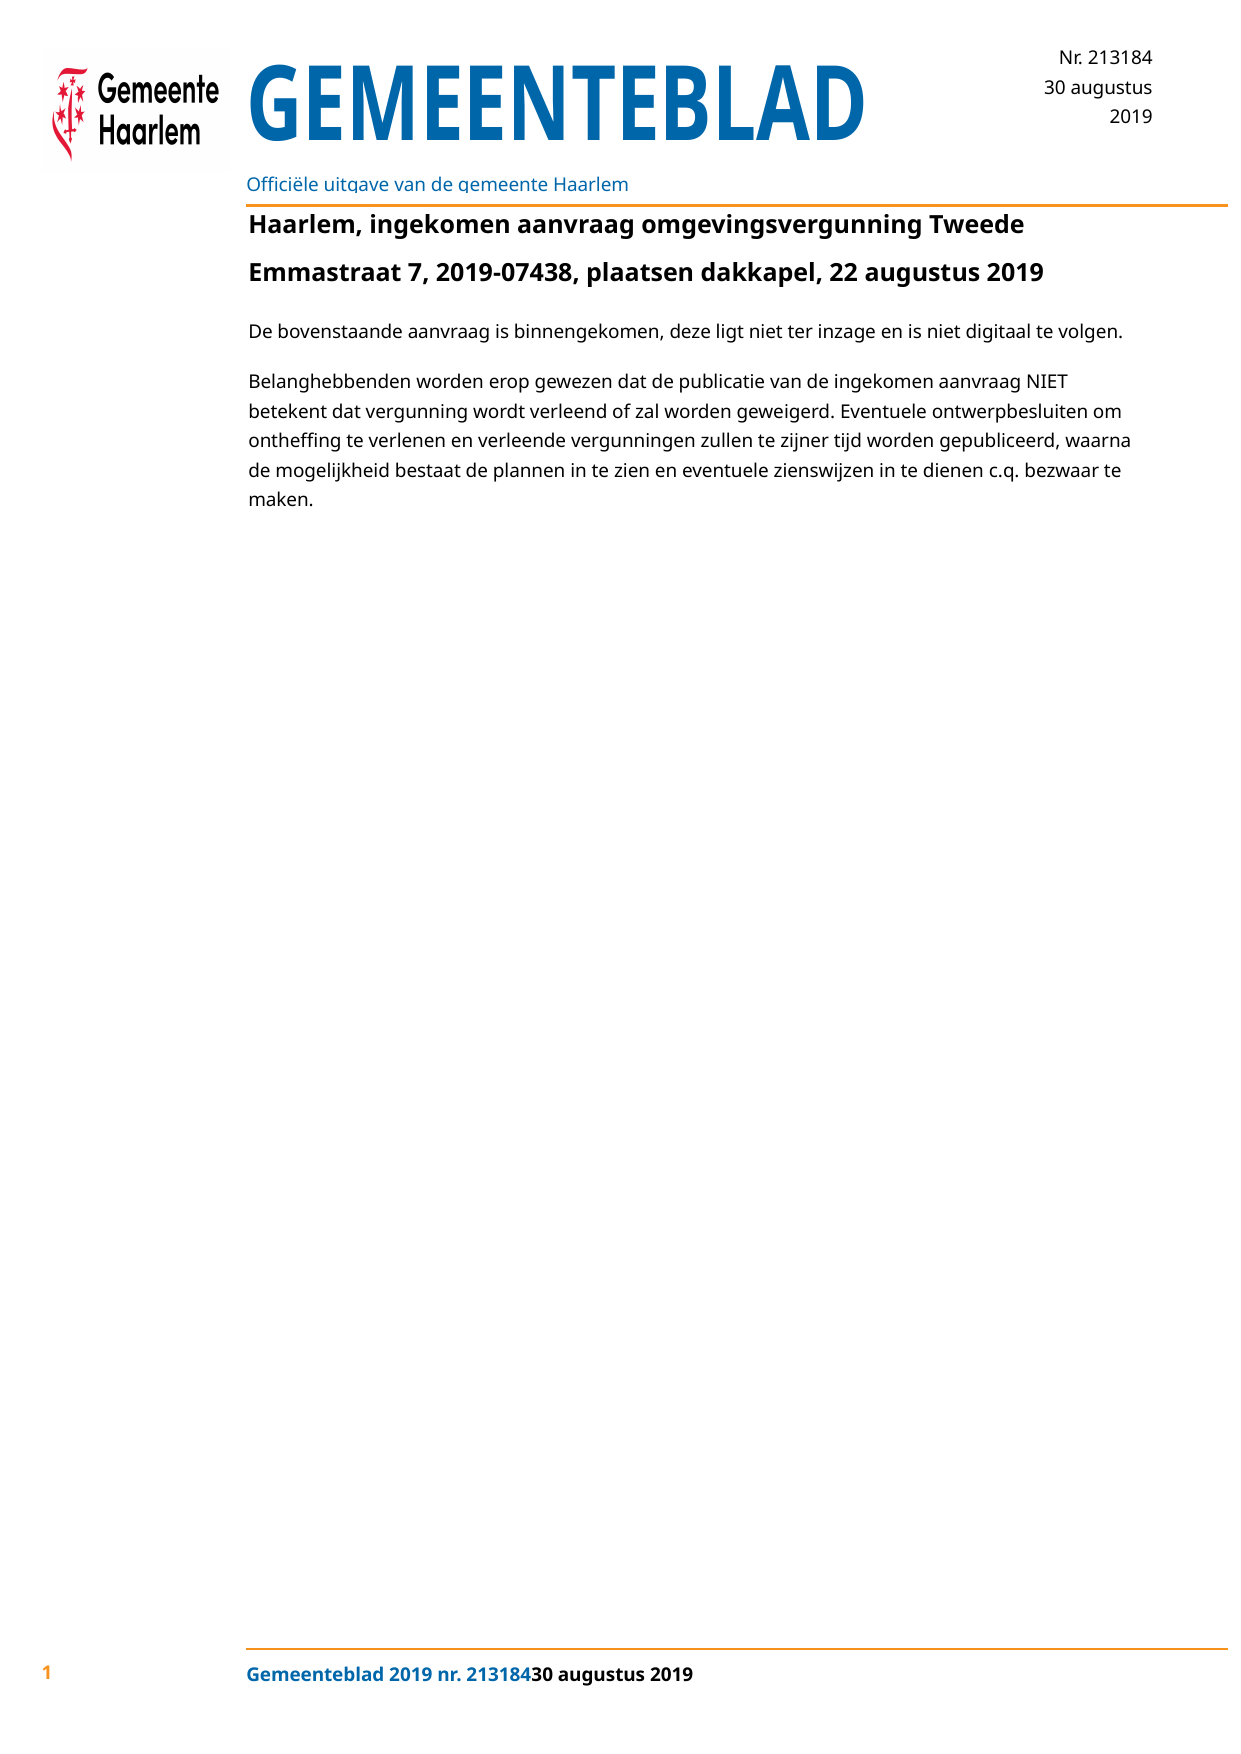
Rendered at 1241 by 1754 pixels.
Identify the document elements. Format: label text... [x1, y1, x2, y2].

text Belanghebbenden worden erop gewezen dat de publicatie van de ingekomen aanvraag NIET betekent dat vergunning wordt verleend of zal worden geweigerd. Eventuele ontwerpbesluiten om ontheffing te verlenen en verleende vergunningen zullen te zijner tijd worden gepubliceerd, waarna de mogelijkheid bestaat de plannen in te zien en eventuele zienswijzen in te dienen c.q. bezwaar te maken. [248, 368, 1152, 512]
text De bovenstaande aanvraag is binnengekomen, deze ligt niet ter inzage en is niet digitaal te volgen. [248, 318, 1152, 344]
text Haarlem, ingekomen aanvraag omgevingsvergunning Tweede Emmastraat 7, 2019-07438, plaatsen dakkapel, 22 augustus 2019 [248, 207, 1152, 288]
picture [41, 47, 231, 172]
